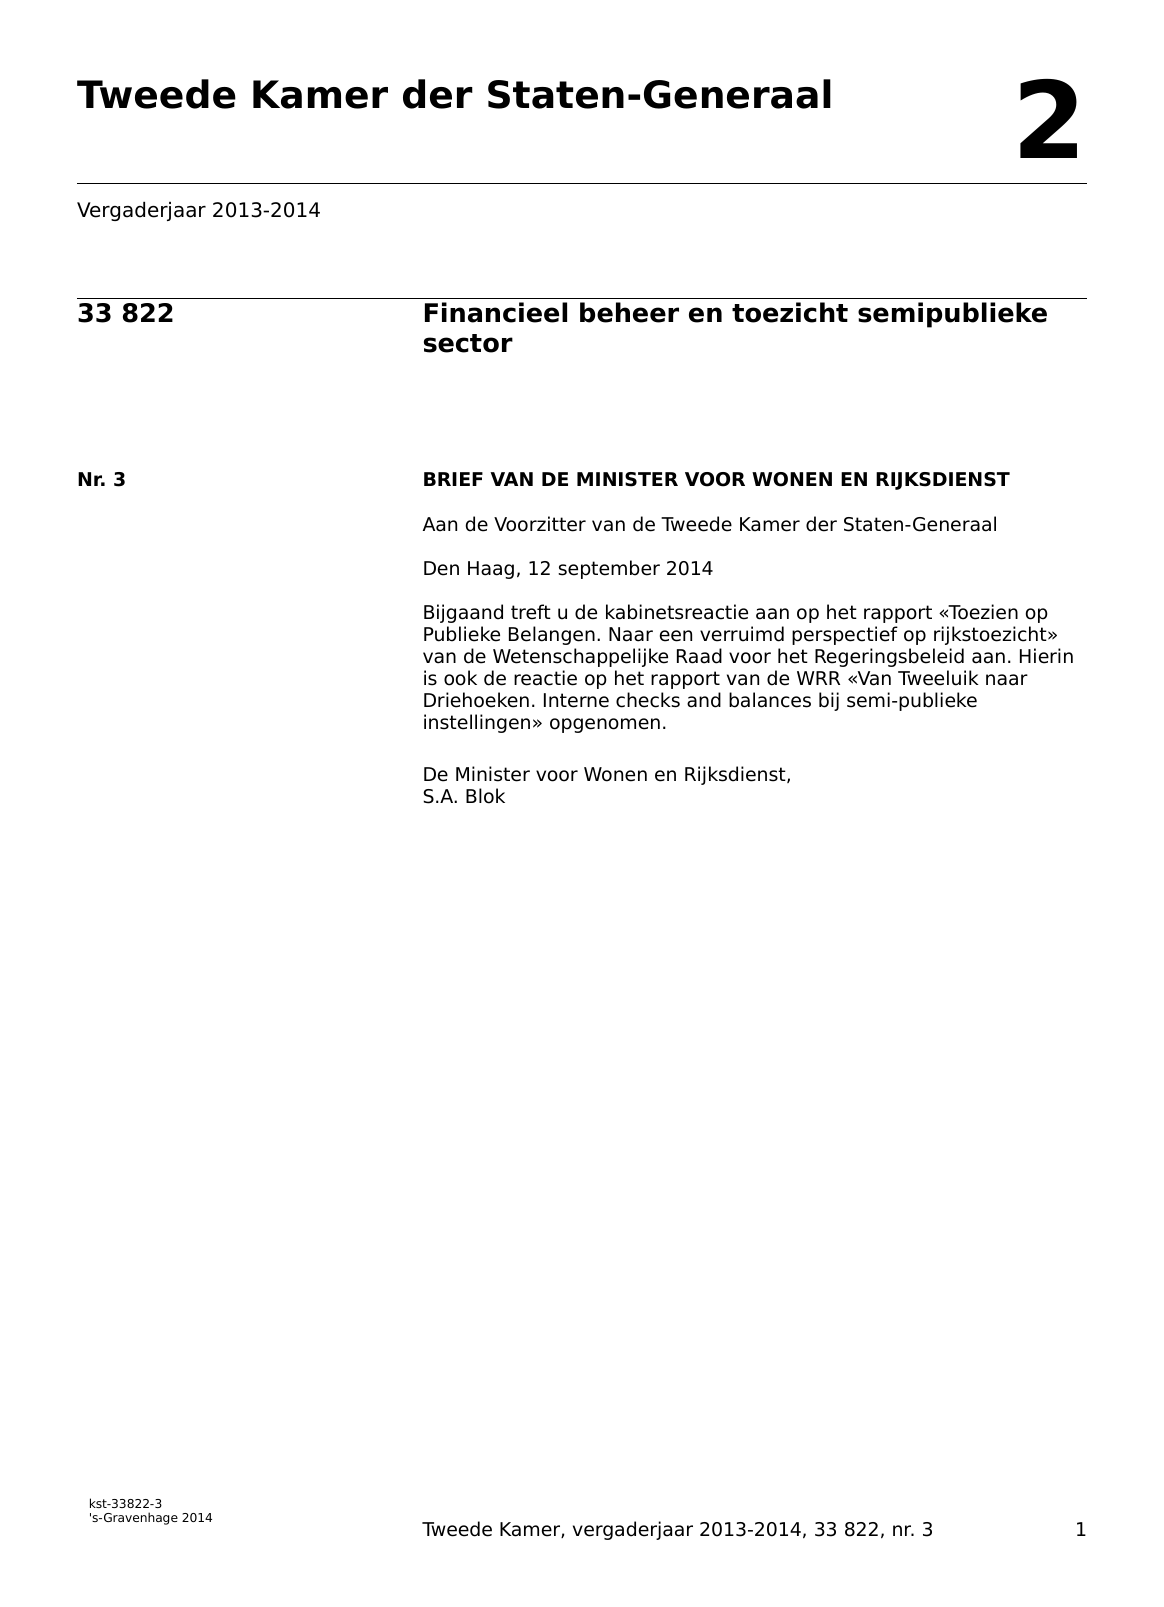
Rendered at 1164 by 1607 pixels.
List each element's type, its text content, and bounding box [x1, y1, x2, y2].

text Bijgaand treft u de kabinetsreactie aan op het rapport «Toezien op Publieke Belangen. Naar een verruimd perspectief op rijkstoezicht» van de Wetenschappelijke Raad voor het Regeringsbeleid aan. Hierin is ook de reactie op het rapport van de WRR «Van Tweeluik naar Driehoeken. Interne checks and balances bij semi-publieke instellingen» opgenomen. [422, 602, 1087, 734]
text Aan de Voorzitter van de Tweede Kamer der Staten-Generaal [422, 513, 1087, 536]
text kst-33822-3 [88, 1497, 323, 1511]
table_cell Vergaderjaar 2013-2014 [77, 184, 1087, 298]
subtitle 33 822 Financieel beheer en toezicht semipublieke sector [77, 299, 1087, 358]
table_header Tweede Kamer der Staten-Generaal [77, 59, 886, 183]
text De Minister voor Wonen en Rijksdienst, S.A. Blok [422, 764, 1087, 808]
table_header 2 [886, 59, 1087, 183]
text Den Haag, 12 september 2014 [422, 558, 1087, 580]
text 's-Gravenhage 2014 [88, 1511, 323, 1525]
subtitle Nr. 3 BRIEF VAN DE MINISTER VOOR WONEN EN RIJKSDIENST [77, 469, 1087, 491]
